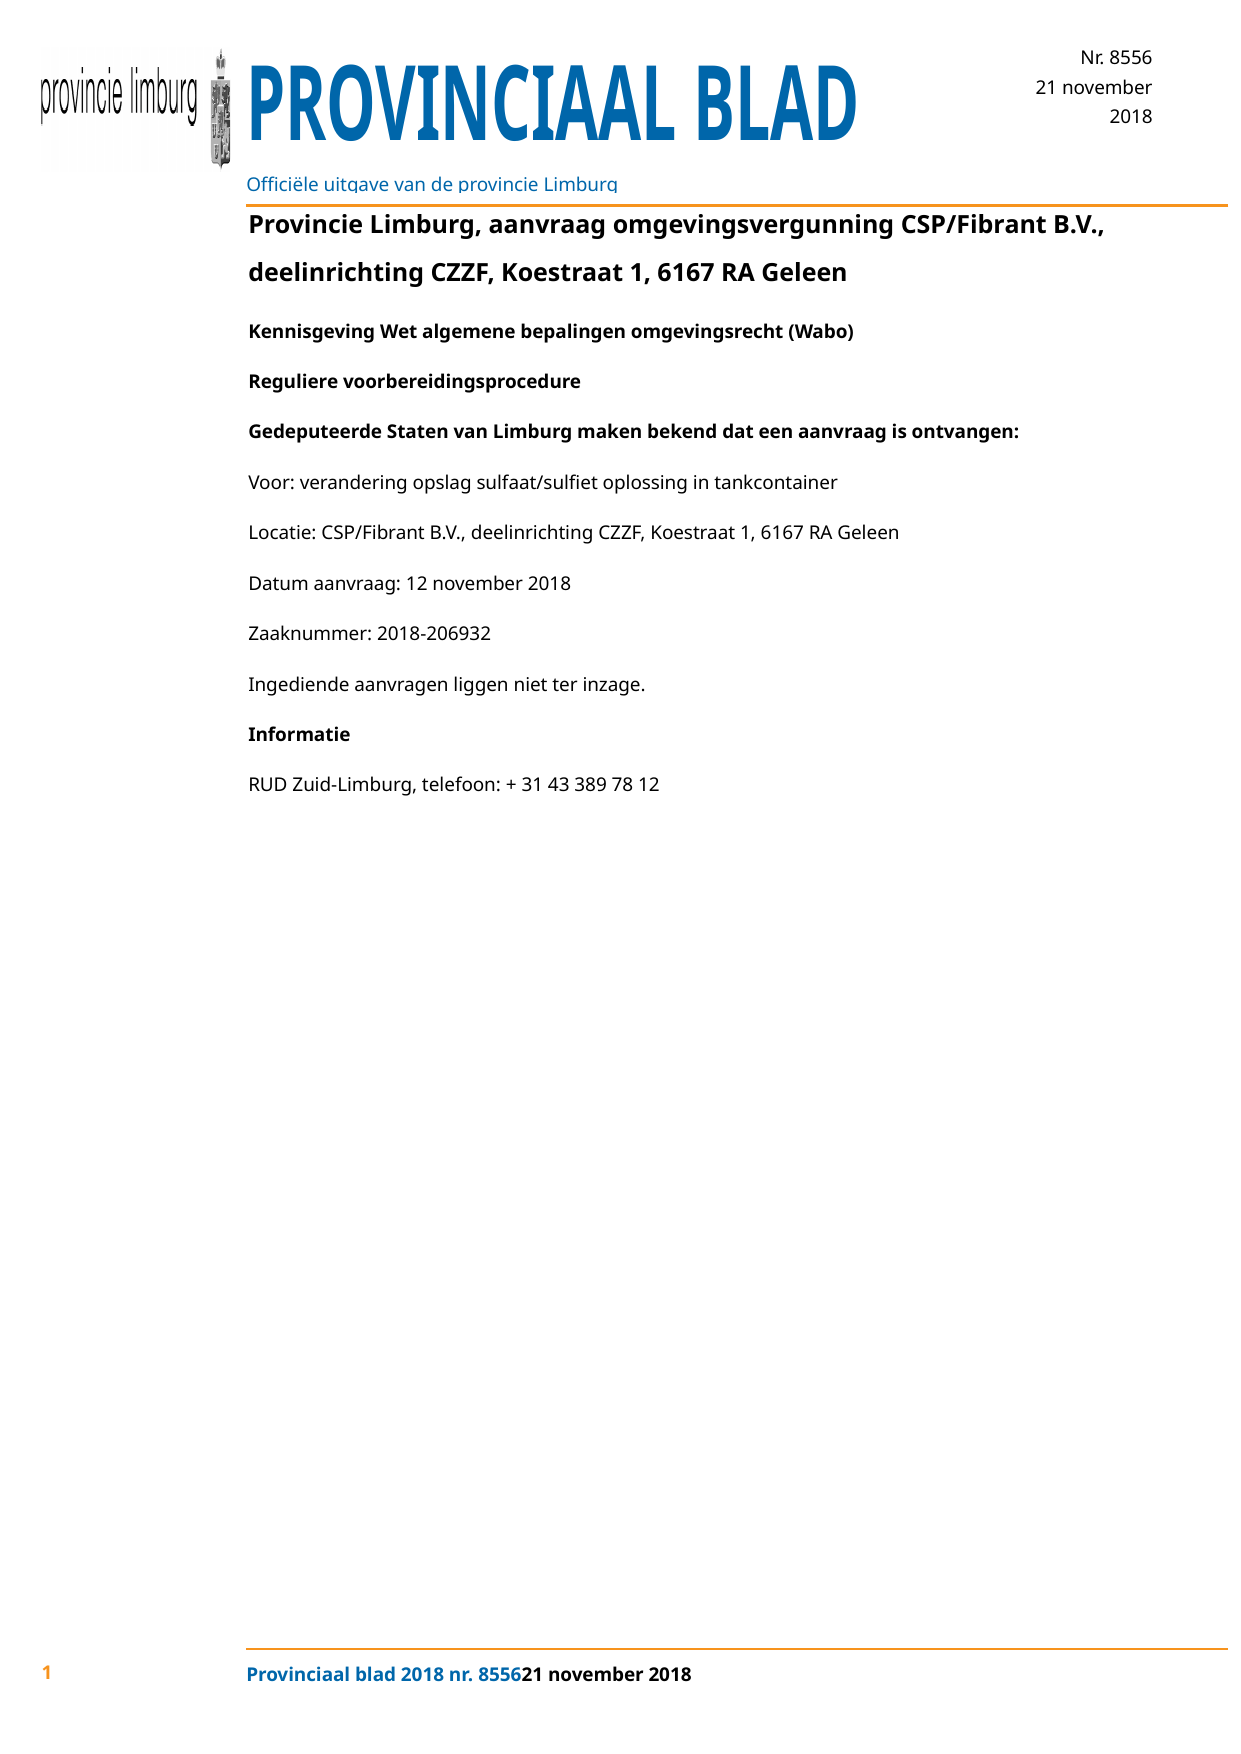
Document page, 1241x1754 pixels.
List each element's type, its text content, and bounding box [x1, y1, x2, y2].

text Voor: verandering opslag sulfaat/sulfiet oplossing in tankcontainer [248, 469, 1152, 495]
text Zaaknummer: 2018-206932 [248, 620, 1152, 646]
text Informatie [248, 721, 1152, 747]
text RUD Zuid-Limburg, telefoon: + 31 43 389 78 12 [248, 772, 1152, 797]
text Gedeputeerde Staten van Limburg maken bekend dat een aanvraag is ontvangen: [248, 419, 1152, 444]
text Locatie: CSP/Fibrant B.V., deelinrichting CZZF, Koestraat 1, 6167 RA Geleen [248, 519, 1152, 545]
text Datum aanvraag: 12 november 2018 [248, 570, 1152, 596]
text Kennisgeving Wet algemene bepalingen omgevingsrecht (Wabo) [248, 318, 1152, 344]
text Reguliere voorbereidingsprocedure [248, 368, 1152, 394]
picture [41, 47, 231, 172]
text Provincie Limburg, aanvraag omgevingsvergunning CSP/Fibrant B.V., deelinrichting CZZF, Koestraat 1, 6167 RA Geleen [248, 207, 1152, 288]
text Ingediende aanvragen liggen niet ter inzage. [248, 671, 1152, 697]
